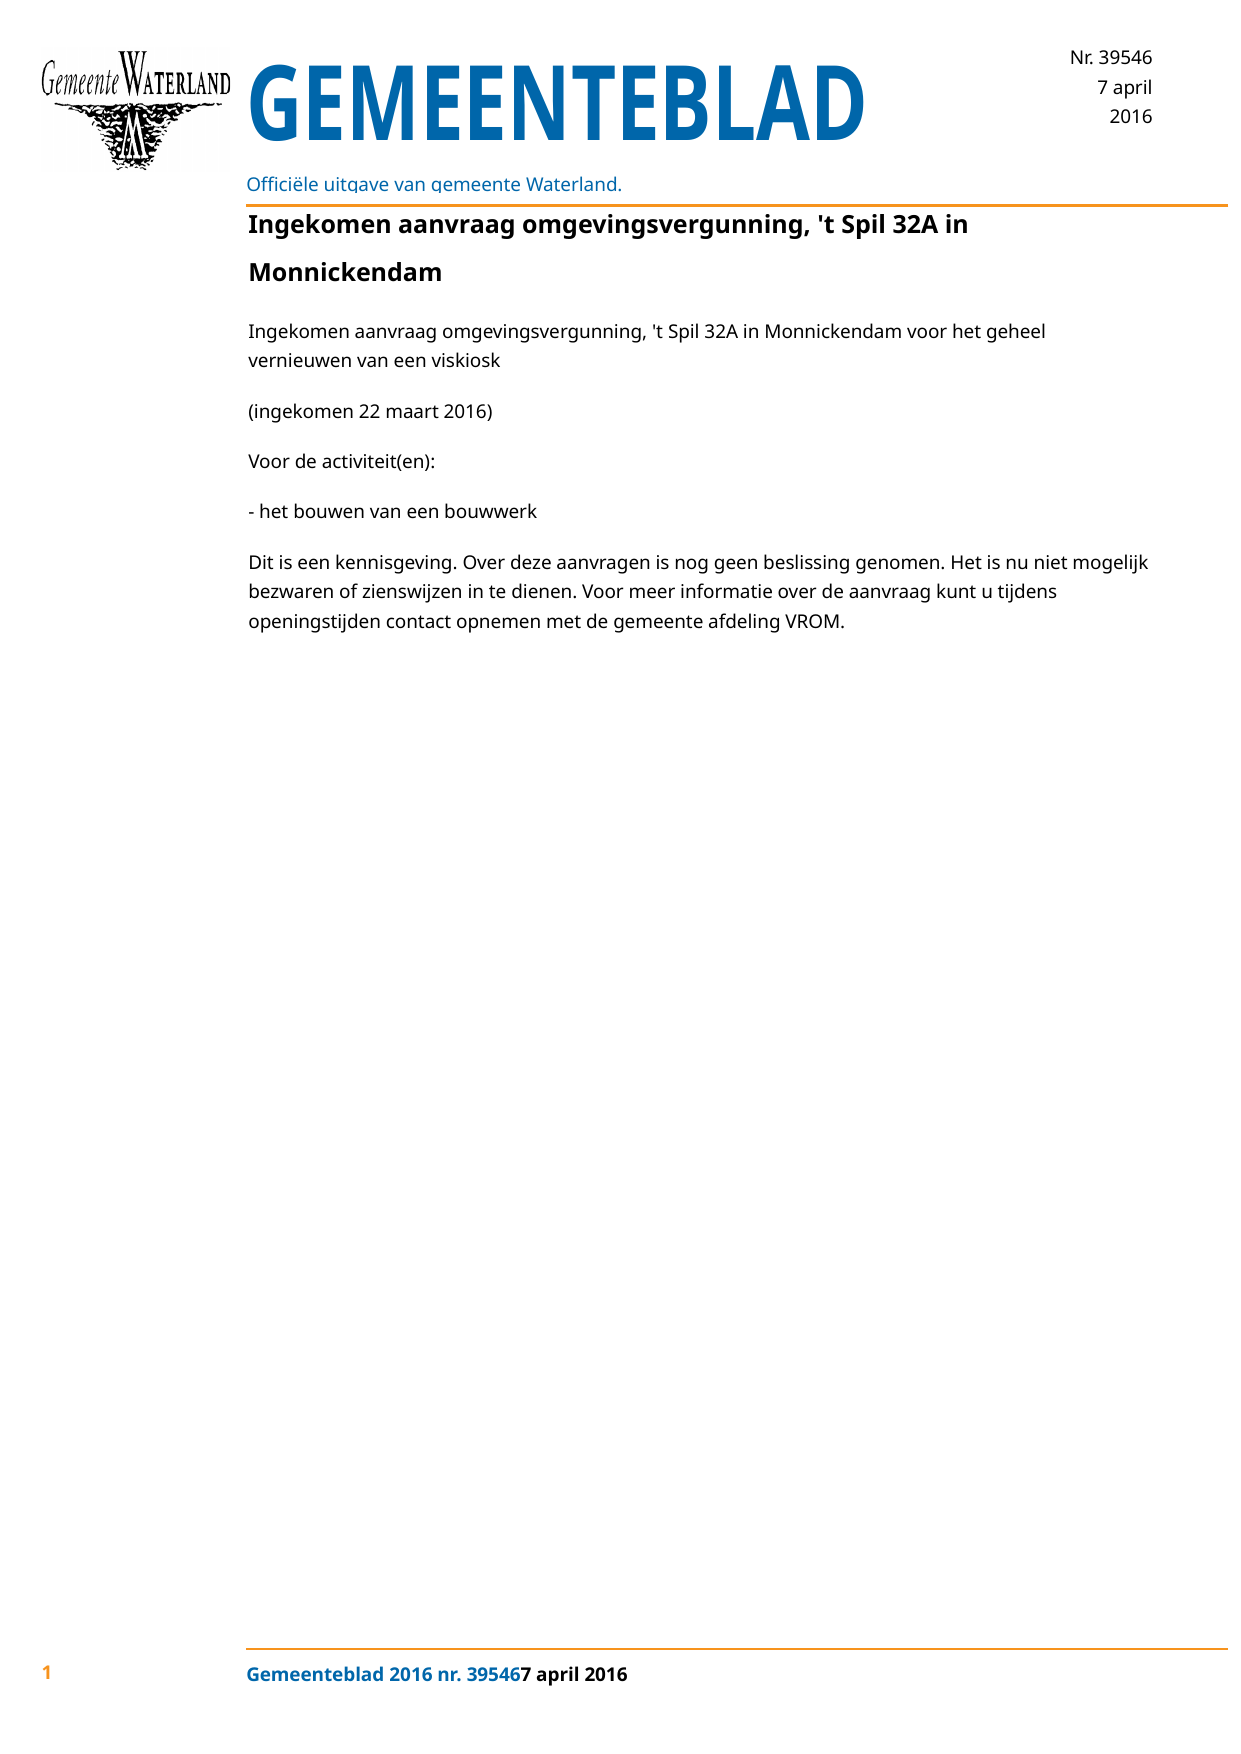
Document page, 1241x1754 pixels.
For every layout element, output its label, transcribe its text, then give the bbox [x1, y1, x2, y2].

text Voor de activiteit(en): [248, 448, 1152, 474]
picture [41, 47, 231, 172]
text Ingekomen aanvraag omgevingsvergunning, 't Spil 32A in Monnickendam voor het geheel vernieuwen van een viskiosk [248, 318, 1152, 373]
text - het bouwen van een bouwwerk [248, 499, 1152, 524]
text (ingekomen 22 maart 2016) [248, 398, 1152, 424]
text Dit is een kennisgeving. Over deze aanvragen is nog geen beslissing genomen. Het is nu niet mogelijk bezwaren of zienswijzen in te dienen. Voor meer informatie over de aanvraag kunt u tijdens openingstijden contact opnemen met de gemeente afdeling VROM. [248, 549, 1152, 634]
text Ingekomen aanvraag omgevingsvergunning, 't Spil 32A in Monnickendam [248, 207, 1152, 288]
